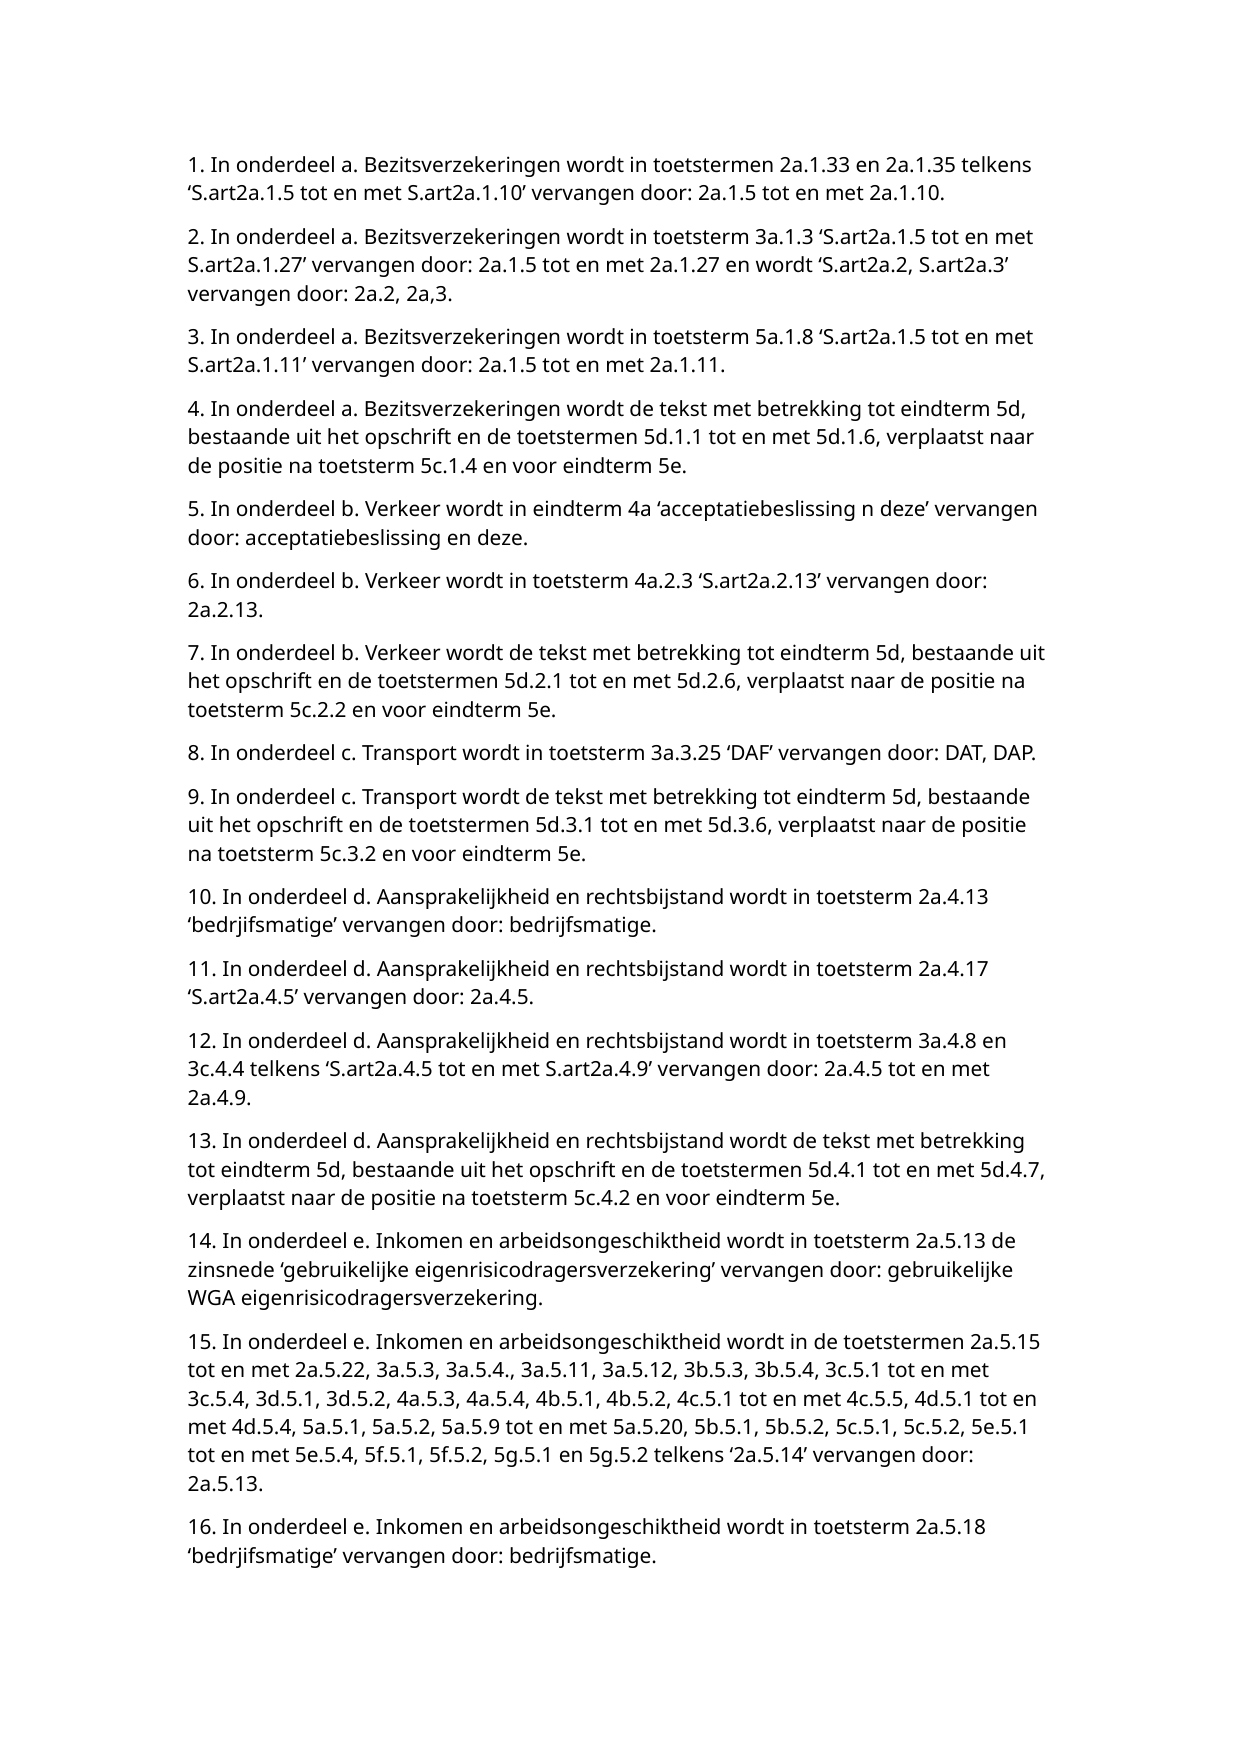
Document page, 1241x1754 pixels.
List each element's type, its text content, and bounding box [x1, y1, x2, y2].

text 12. In onderdeel d. Aansprakelijkheid en rechtsbijstand wordt in toetsterm 3a.4.8 en 3c.4.4 telkens ‘S.art2a.4.5 tot en met S.art2a.4.9’ vervangen door: 2a.4.5 tot en met 2a.4.9. [187, 1026, 1053, 1111]
text 9. In onderdeel c. Transport wordt de tekst met betrekking tot eindterm 5d, bestaande uit het opschrift en de toetstermen 5d.3.1 tot en met 5d.3.6, verplaatst naar de positie na toetsterm 5c.3.2 en voor eindterm 5e. [187, 782, 1053, 867]
text 7. In onderdeel b. Verkeer wordt de tekst met betrekking tot eindterm 5d, bestaande uit het opschrift en de toetstermen 5d.2.1 tot en met 5d.2.6, verplaatst naar de positie na toetsterm 5c.2.2 en voor eindterm 5e. [187, 638, 1053, 723]
text 14. In onderdeel e. Inkomen en arbeidsongeschiktheid wordt in toetsterm 2a.5.13 de zinsnede ‘gebruikelijke eigenrisicodragersverzekering’ vervangen door: gebruikelijke WGA eigenrisicodragersverzekering. [187, 1227, 1053, 1312]
text 3. In onderdeel a. Bezitsverzekeringen wordt in toetsterm 5a.1.8 ‘S.art2a.1.5 tot en met S.art2a.1.11’ vervangen door: 2a.1.5 tot en met 2a.1.11. [187, 322, 1053, 379]
text 2. In onderdeel a. Bezitsverzekeringen wordt in toetsterm 3a.1.3 ‘S.art2a.1.5 tot en met S.art2a.1.27’ vervangen door: 2a.1.5 tot en met 2a.1.27 en wordt ‘S.art2a.2, S.art2a.3’ vervangen door: 2a.2, 2a,3. [187, 222, 1053, 307]
text 1. In onderdeel a. Bezitsverzekeringen wordt in toetstermen 2a.1.33 en 2a.1.35 telkens ‘S.art2a.1.5 tot en met S.art2a.1.10’ vervangen door: 2a.1.5 tot en met 2a.1.10. [187, 150, 1053, 207]
text 5. In onderdeel b. Verkeer wordt in eindterm 4a ‘acceptatiebeslissing n deze’ vervangen door: acceptatiebeslissing en deze. [187, 494, 1053, 551]
text 10. In onderdeel d. Aansprakelijkheid en rechtsbijstand wordt in toetsterm 2a.4.13 ‘bedrjifsmatige’ vervangen door: bedrijfsmatige. [187, 882, 1053, 939]
text 15. In onderdeel e. Inkomen en arbeidsongeschiktheid wordt in de toetstermen 2a.5.15 tot en met 2a.5.22, 3a.5.3, 3a.5.4., 3a.5.11, 3a.5.12, 3b.5.3, 3b.5.4, 3c.5.1 tot en met 3c.5.4, 3d.5.1, 3d.5.2, 4a.5.3, 4a.5.4, 4b.5.1, 4b.5.2, 4c.5.1 tot en met 4c.5.5, 4d.5.1 tot en met 4d.5.4, 5a.5.1, 5a.5.2, 5a.5.9 tot en met 5a.5.20, 5b.5.1, 5b.5.2, 5c.5.1, 5c.5.2, 5e.5.1 tot en met 5e.5.4, 5f.5.1, 5f.5.2, 5g.5.1 en 5g.5.2 telkens ‘2a.5.14’ vervangen door: 2a.5.13. [187, 1327, 1053, 1497]
text 8. In onderdeel c. Transport wordt in toetsterm 3a.3.25 ‘DAF’ vervangen door: DAT, DAP. [187, 738, 1053, 767]
text 16. In onderdeel e. Inkomen en arbeidsongeschiktheid wordt in toetsterm 2a.5.18 ‘bedrjifsmatige’ vervangen door: bedrijfsmatige. [187, 1512, 1053, 1569]
text 13. In onderdeel d. Aansprakelijkheid en rechtsbijstand wordt de tekst met betrekking tot eindterm 5d, bestaande uit het opschrift en de toetstermen 5d.4.1 tot en met 5d.4.7, verplaatst naar de positie na toetsterm 5c.4.2 en voor eindterm 5e. [187, 1126, 1053, 1212]
text 4. In onderdeel a. Bezitsverzekeringen wordt de tekst met betrekking tot eindterm 5d, bestaande uit het opschrift en de toetstermen 5d.1.1 tot en met 5d.1.6, verplaatst naar de positie na toetsterm 5c.1.4 en voor eindterm 5e. [187, 394, 1053, 479]
text 11. In onderdeel d. Aansprakelijkheid en rechtsbijstand wordt in toetsterm 2a.4.17 ‘S.art2a.4.5’ vervangen door: 2a.4.5. [187, 954, 1053, 1011]
text 6. In onderdeel b. Verkeer wordt in toetsterm 4a.2.3 ‘S.art2a.2.13’ vervangen door: 2a.2.13. [187, 566, 1053, 623]
